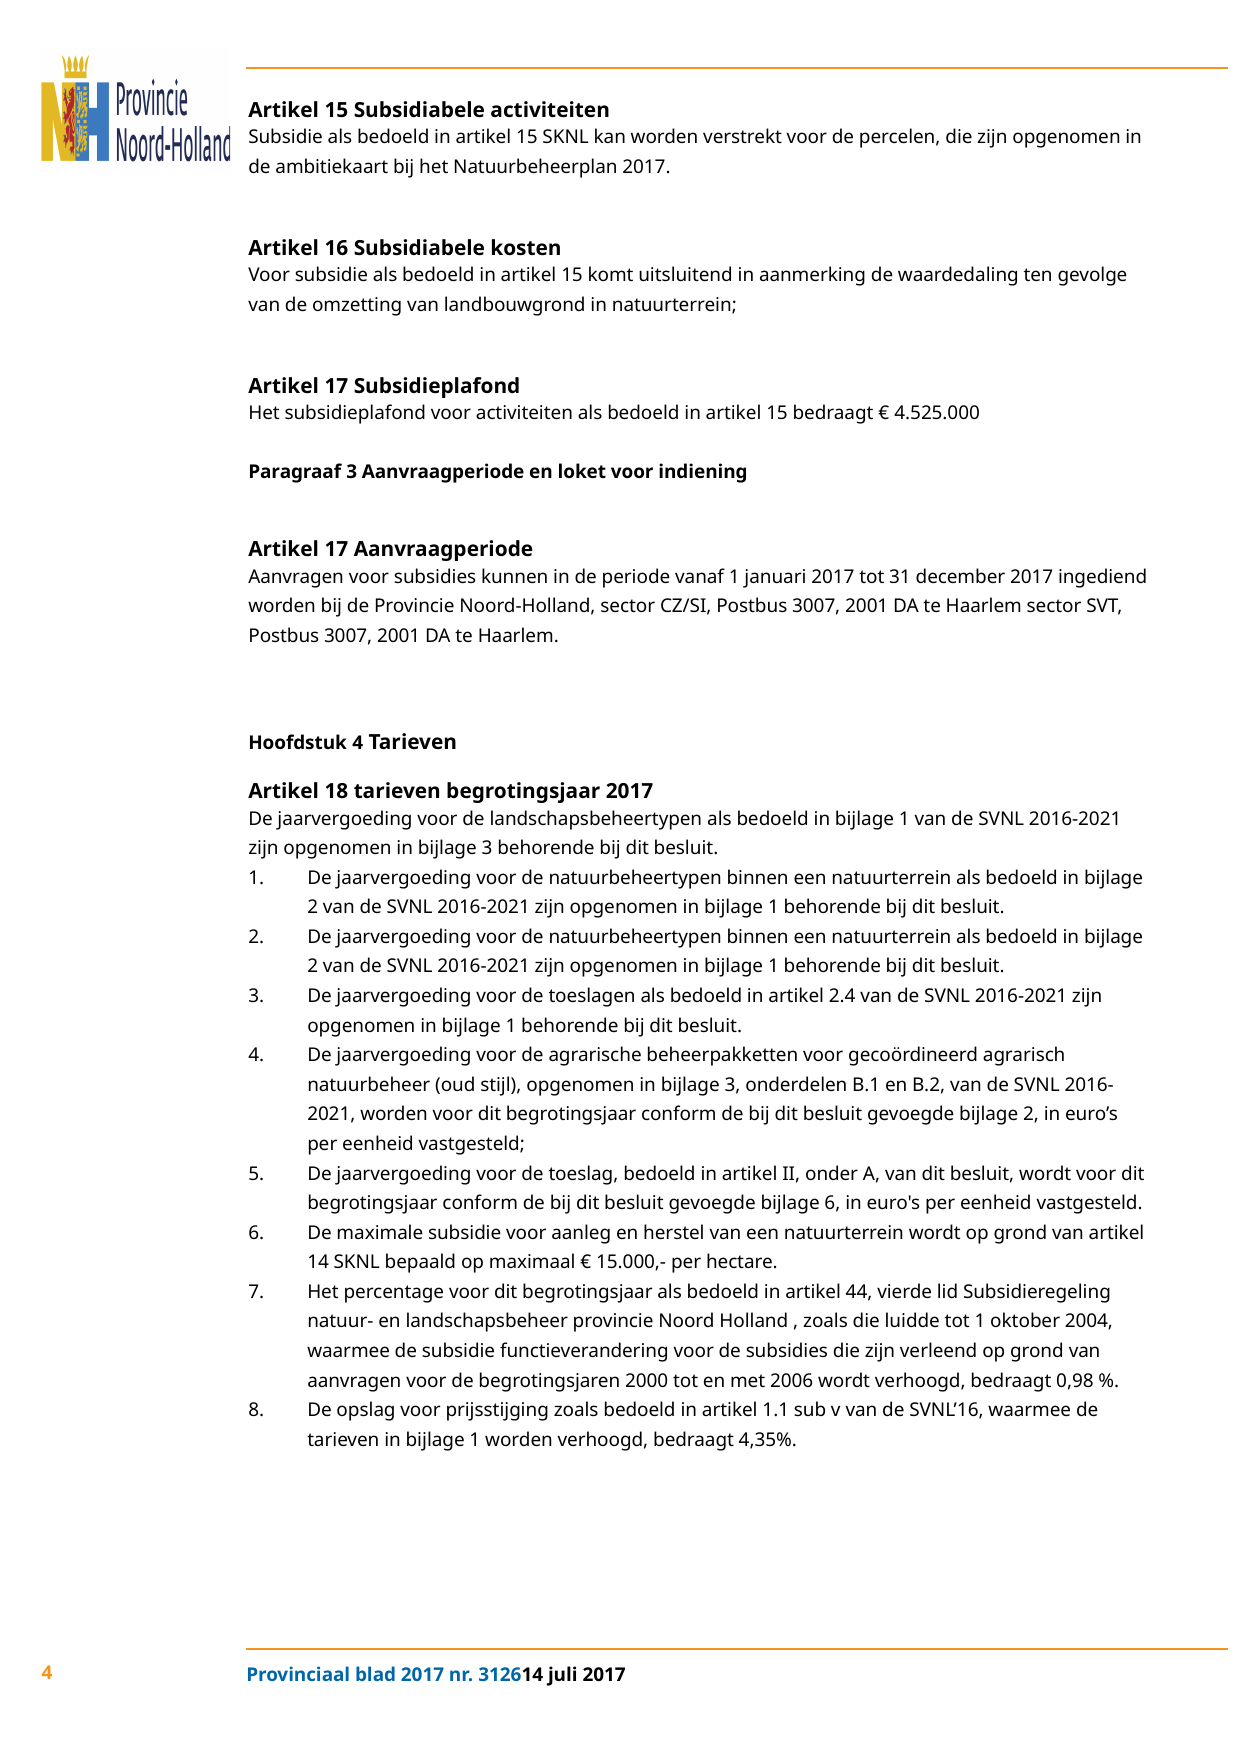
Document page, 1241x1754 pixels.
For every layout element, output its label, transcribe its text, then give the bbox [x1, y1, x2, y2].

list De opslag voor prijsstijging zoals bedoeld in artikel 1.1 sub v van de SVNL’16, waarmee de tarieven in bijlage 1 worden verhoogd, bedraagt 4,35%. [248, 1396, 1152, 1452]
text Voor subsidie als bedoeld in artikel 15 komt uitsluitend in aanmerking de waardedaling ten gevolge van de omzetting van landbouwgrond in natuurterrein; [248, 261, 1152, 317]
list De jaarvergoeding voor de toeslagen als bedoeld in artikel 2.4 van de SVNL 2016-2021 zijn opgenomen in bijlage 1 behorende bij dit besluit. [248, 982, 1152, 1037]
text Hoofdstuk 4 Tarieven [248, 727, 1152, 755]
text De jaarvergoeding voor de landschapsbeheertypen als bedoeld in bijlage 1 van de SVNL 2016-2021 zijn opgenomen in bijlage 3 behorende bij dit besluit. [248, 805, 1152, 860]
list De jaarvergoeding voor de toeslag, bedoeld in artikel II, onder A, van dit besluit, wordt voor dit begrotingsjaar conform de bij dit besluit gevoegde bijlage 6, in euro's per eenheid vastgesteld. [248, 1160, 1152, 1215]
text Paragraaf 3 Aanvraagperiode en loket voor indiening [248, 458, 1152, 484]
text Artikel 18 tarieven begrotingsjaar 2017 [248, 776, 1152, 805]
list De jaarvergoeding voor de natuurbeheertypen binnen een natuurterrein als bedoeld in bijlage 2 van de SVNL 2016-2021 zijn opgenomen in bijlage 1 behorende bij dit besluit. [248, 864, 1152, 919]
picture [41, 47, 231, 172]
text Artikel 16 Subsidiabele kosten [248, 233, 1152, 261]
text Artikel 17 Aanvraagperiode [248, 534, 1152, 563]
list De jaarvergoeding voor de natuurbeheertypen binnen een natuurterrein als bedoeld in bijlage 2 van de SVNL 2016-2021 zijn opgenomen in bijlage 1 behorende bij dit besluit. [248, 923, 1152, 978]
list Het percentage voor dit begrotingsjaar als bedoeld in artikel 44, vierde lid Subsidieregeling natuur- en landschapsbeheer provincie Noord Holland , zoals die luidde tot 1 oktober 2004, waarmee de subsidie functieverandering voor de subsidies die zijn verleend op grond van aanvragen voor de begrotingsjaren 2000 tot en met 2006 wordt verhoogd, bedraagt 0,98 %. [248, 1278, 1152, 1392]
text Aanvragen voor subsidies kunnen in de periode vanaf 1 januari 2017 tot 31 december 2017 ingediend worden bij de Provincie Noord-Holland, sector CZ/SI, Postbus 3007, 2001 DA te Haarlem sector SVT, Postbus 3007, 2001 DA te Haarlem. [248, 563, 1152, 648]
text Het subsidieplafond voor activiteiten als bedoeld in artikel 15 bedraagt € 4.525.000 [248, 399, 1152, 425]
list De maximale subsidie voor aanleg en herstel van een natuurterrein wordt op grond van artikel 14 SKNL bepaald op maximaal € 15.000,- per hectare. [248, 1219, 1152, 1274]
text Artikel 17 Subsidieplafond [248, 371, 1152, 399]
text Artikel 15 Subsidiabele activiteiten [248, 95, 1152, 123]
list De jaarvergoeding voor de agrarische beheerpakketten voor gecoördineerd agrarisch natuurbeheer (oud stijl), opgenomen in bijlage 3, onderdelen B.1 en B.2, van de SVNL 2016-2021, worden voor dit begrotingsjaar conform de bij dit besluit gevoegde bijlage 2, in euro’s per eenheid vastgesteld; [248, 1041, 1152, 1156]
text Subsidie als bedoeld in artikel 15 SKNL kan worden verstrekt voor de percelen, die zijn opgenomen in de ambitiekaart bij het Natuurbeheerplan 2017. [248, 123, 1152, 178]
